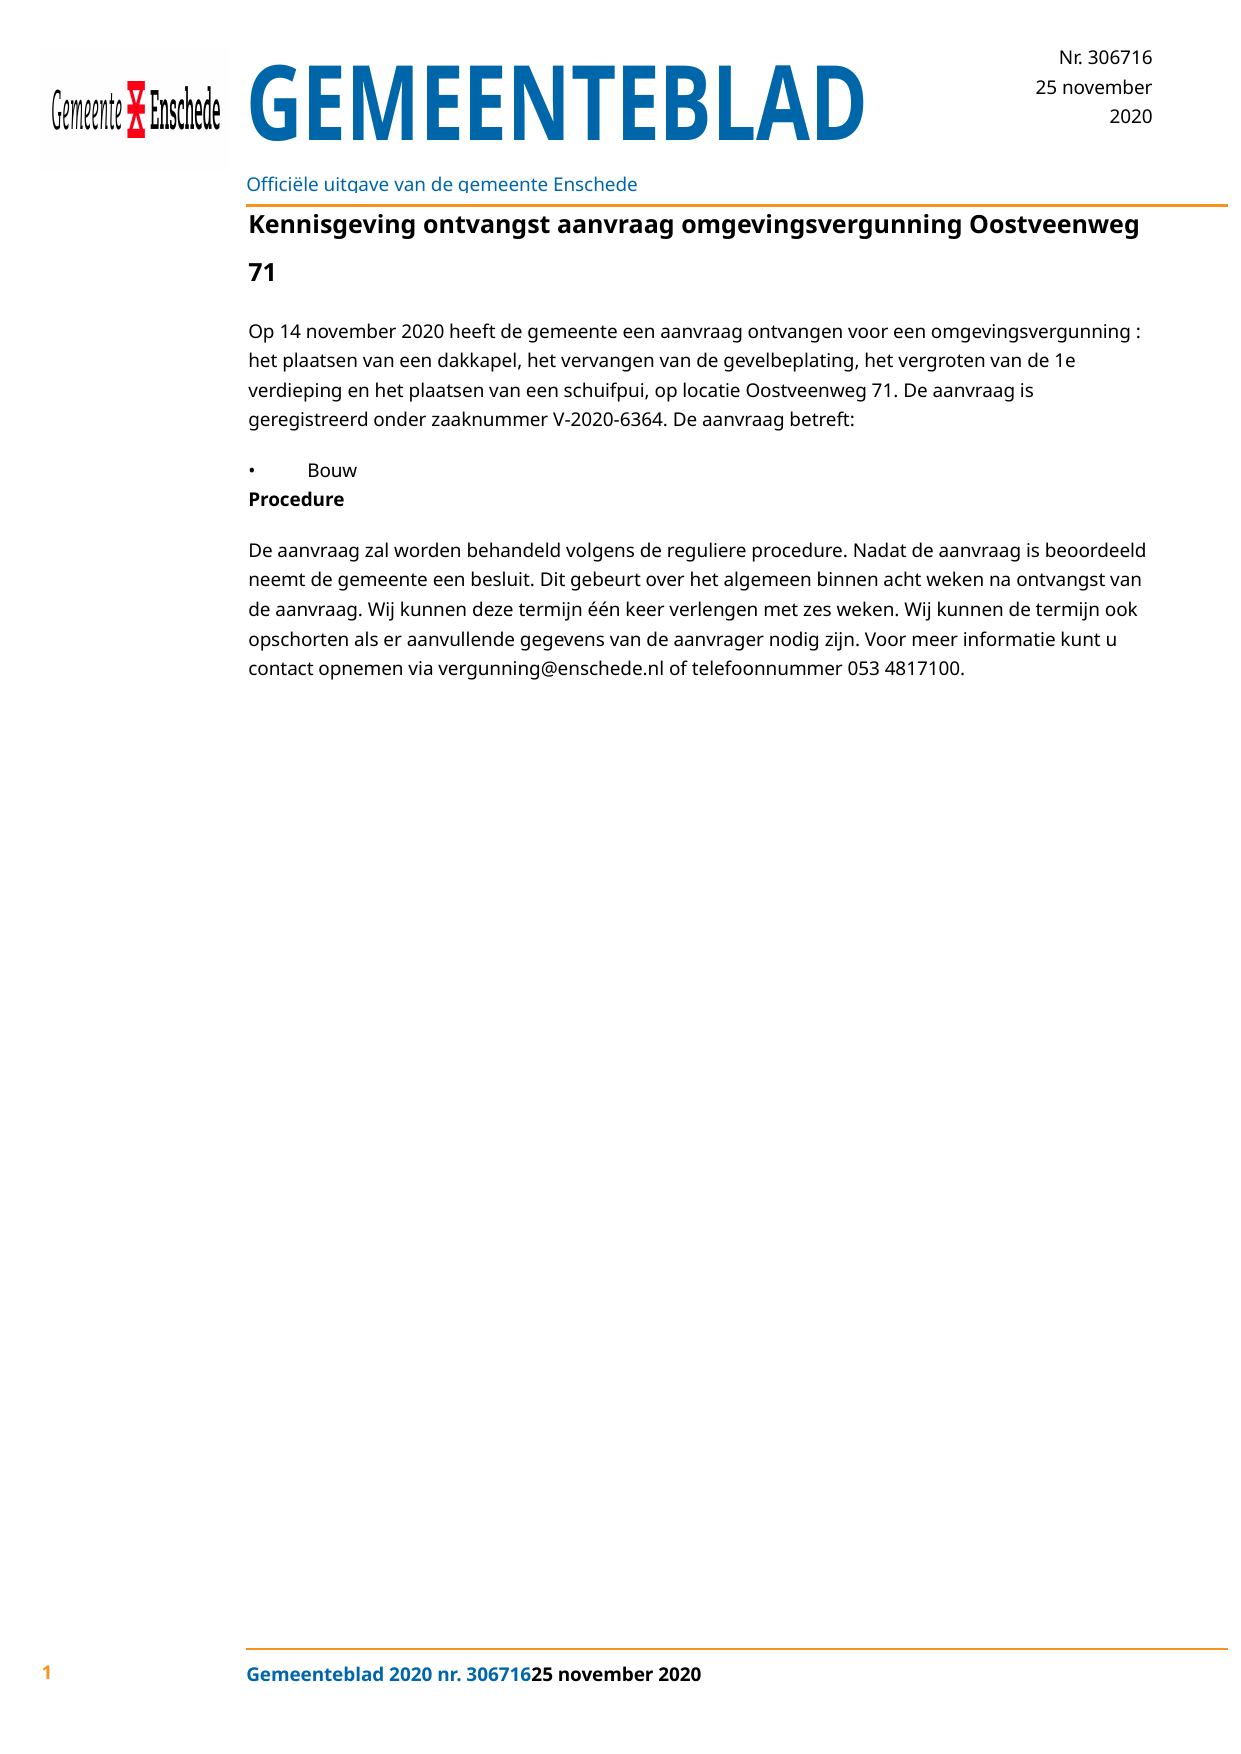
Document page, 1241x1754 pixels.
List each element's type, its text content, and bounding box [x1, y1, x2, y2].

list Bouw [248, 457, 1152, 483]
text Procedure [248, 487, 1152, 512]
text Op 14 november 2020 heeft de gemeente een aanvraag ontvangen voor een omgevingsvergunning : het plaatsen van een dakkapel, het vervangen van de gevelbeplating, het vergroten van de 1e verdieping en het plaatsen van een schuifpui, op locatie Oostveenweg 71. De aanvraag is geregistreerd onder zaaknummer V-2020-6364. De aanvraag betreft: [248, 318, 1152, 432]
text De aanvraag zal worden behandeld volgens de reguliere procedure. Nadat de aanvraag is beoordeeld neemt de gemeente een besluit. Dit gebeurt over het algemeen binnen acht weken na ontvangst van de aanvraag. Wij kunnen deze termijn één keer verlengen met zes weken. Wij kunnen de termijn ook opschorten als er aanvullende gegevens van de aanvrager nodig zijn. Voor meer informatie kunt u contact opnemen via vergunning@enschede.nl of telefoonnummer 053 4817100. [248, 537, 1152, 681]
text Kennisgeving ontvangst aanvraag omgevingsvergunning Oostveenweg 71 [248, 207, 1152, 288]
picture [41, 47, 231, 172]
